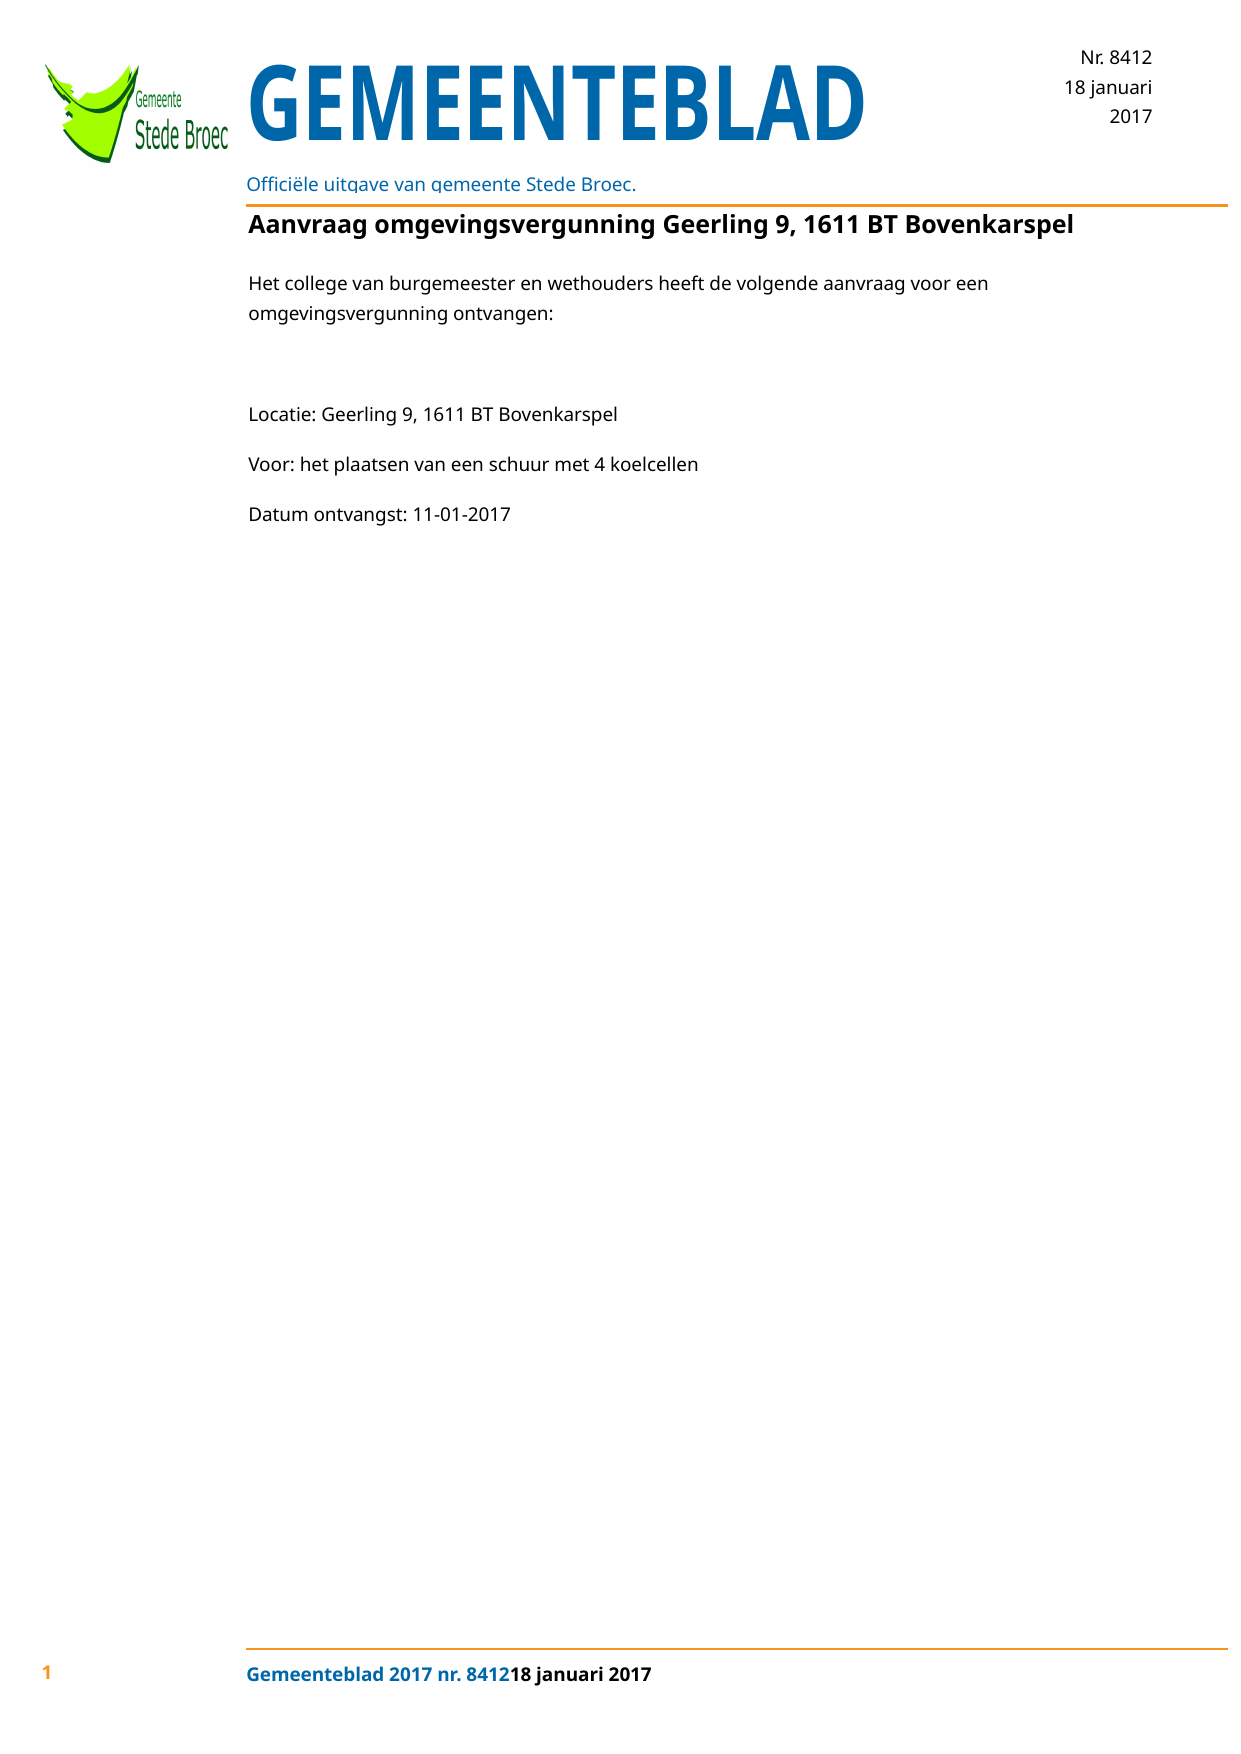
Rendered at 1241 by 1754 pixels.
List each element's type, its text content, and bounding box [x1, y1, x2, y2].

text Het college van burgemeester en wethouders heeft de volgende aanvraag voor een omgevingsvergunning ontvangen: [248, 270, 1152, 326]
text Voor: het plaatsen van een schuur met 4 koelcellen [248, 451, 1152, 477]
text Locatie: Geerling 9, 1611 BT Bovenkarspel [248, 401, 1152, 426]
text Datum ontvangst: 11-01-2017 [248, 502, 1152, 527]
text Aanvraag omgevingsvergunning Geerling 9, 1611 BT Bovenkarspel [248, 207, 1152, 241]
picture [41, 47, 231, 172]
